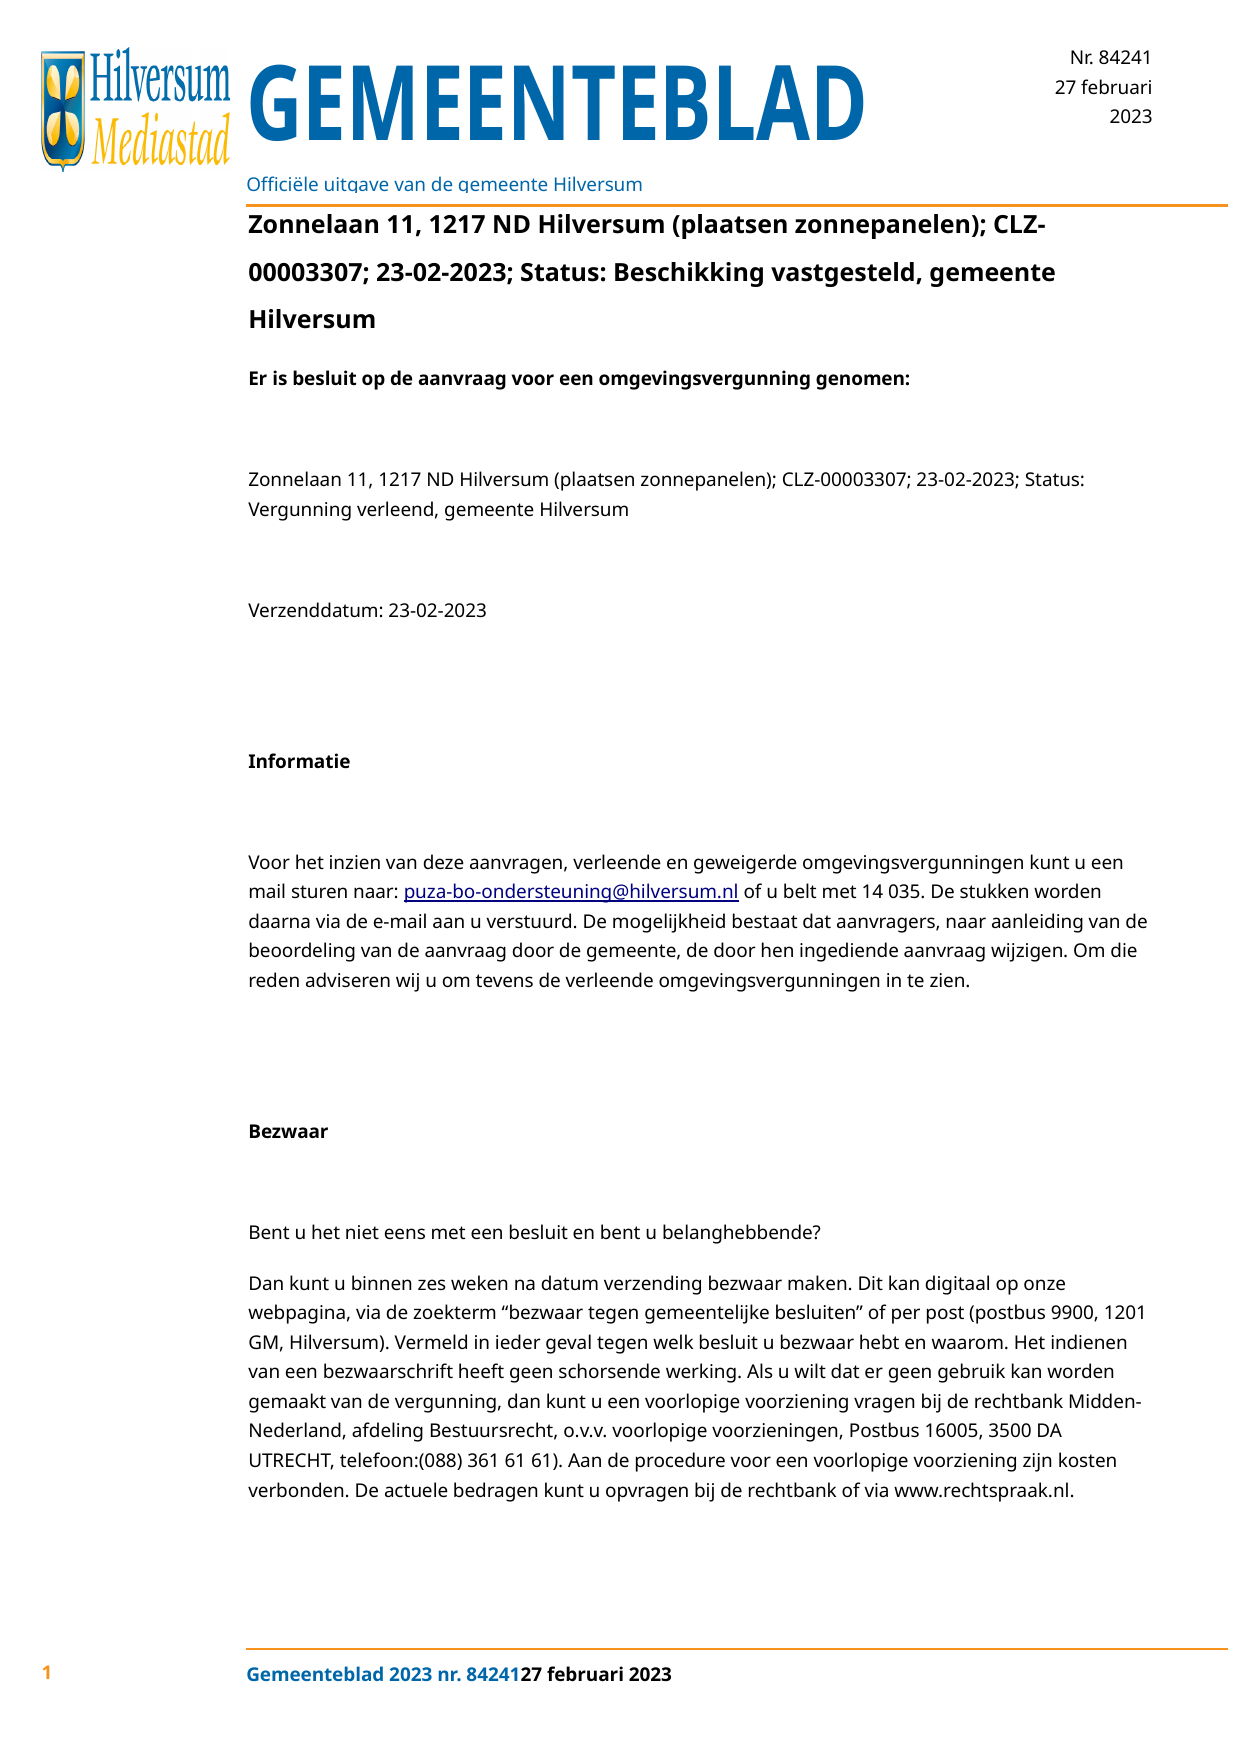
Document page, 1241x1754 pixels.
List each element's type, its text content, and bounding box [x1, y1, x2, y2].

text Informatie [248, 748, 1152, 774]
text Verzenddatum: 23-02-2023 [248, 597, 1152, 622]
text Bent u het niet eens met een besluit en bent u belanghebbende? [248, 1219, 1152, 1245]
text Voor het inzien van deze aanvragen, verleende en geweigerde omgevingsvergunningen kunt u een mail sturen naar: puza-bo-ondersteuning@hilversum.nl of u belt met 14 035. De stukken worden daarna via de e-mail aan u verstuurd. De mogelijkheid bestaat dat aanvragers, naar aanleiding van de beoordeling van de aanvraag door de gemeente, de door hen ingediende aanvraag wijzigen. Om die reden adviseren wij u om tevens de verleende omgevingsvergunningen in te zien. [248, 849, 1152, 993]
text Zonnelaan 11, 1217 ND Hilversum (plaatsen zonnepanelen); CLZ-00003307; 23-02-2023; Status: Beschikking vastgesteld, gemeente Hilversum [248, 207, 1152, 336]
text Zonnelaan 11, 1217 ND Hilversum (plaatsen zonnepanelen); CLZ-00003307; 23-02-2023; Status: Vergunning verleend, gemeente Hilversum [248, 466, 1152, 522]
text Bezwaar [248, 1118, 1152, 1144]
text Er is besluit op de aanvraag voor een omgevingsvergunning genomen: [248, 366, 1152, 391]
text Dan kunt u binnen zes weken na datum verzending bezwaar maken. Dit kan digitaal op onze webpagina, via de zoekterm “bezwaar tegen gemeentelijke besluiten” of per post (postbus 9900, 1201 GM, Hilversum). Vermeld in ieder geval tegen welk besluit u bezwaar hebt en waarom. Het indienen van een bezwaarschrift heeft geen schorsende werking. Als u wilt dat er geen gebruik kan worden gemaakt van de vergunning, dan kunt u een voorlopige voorziening vragen bij de rechtbank Midden-Nederland, afdeling Bestuursrecht, o.v.v. voorlopige voorzieningen, Postbus 16005, 3500 DA UTRECHT, telefoon:(088) 361 61 61). Aan de procedure voor een voorlopige voorziening zijn kosten verbonden. De actuele bedragen kunt u opvragen bij de rechtbank of via www.rechtspraak.nl. [248, 1270, 1152, 1502]
picture [41, 47, 231, 172]
